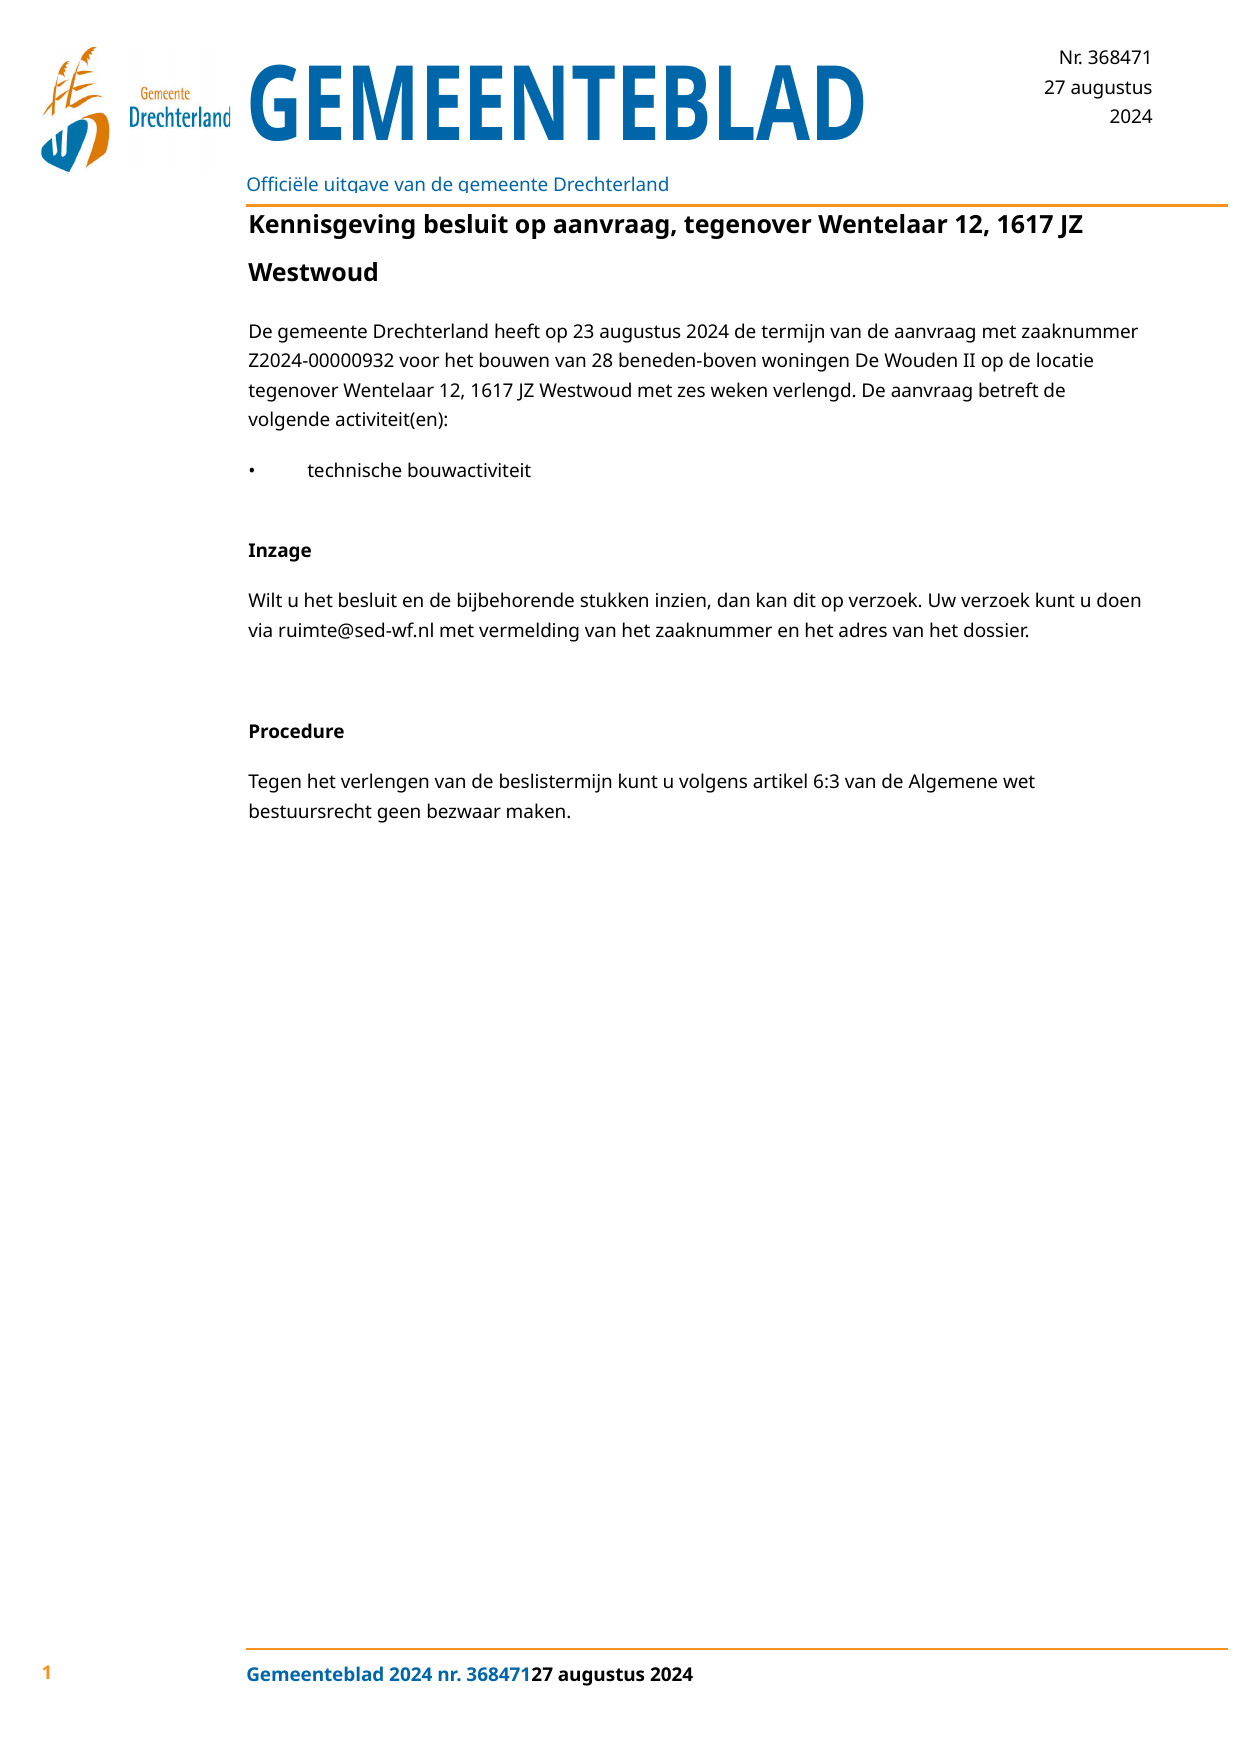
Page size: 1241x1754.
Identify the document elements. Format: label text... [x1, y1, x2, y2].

list technische bouwactiviteit [248, 457, 1152, 483]
picture [41, 158, 64, 172]
text Wilt u het besluit en de bijbehorende stukken inzien, dan kan dit op verzoek. Uw verzoek kunt u doen via ruimte@sed-wf.nl met vermelding van het zaaknummer en het adres van het dossier. [248, 587, 1152, 643]
text De gemeente Drechterland heeft op 23 augustus 2024 de termijn van de aanvraag met zaaknummer Z2024-00000932 voor het bouwen van 28 beneden-boven woningen De Wouden II op de locatie tegenover Wentelaar 12, 1617 JZ Westwoud met zes weken verlengd. De aanvraag betreft de volgende activiteit(en): [248, 318, 1152, 432]
text Procedure [248, 718, 1152, 744]
text Tegen het verlengen van de beslistermijn kunt u volgens artikel 6:3 van de Algemene wet bestuursrecht geen bezwaar maken. [248, 768, 1152, 824]
picture [41, 47, 231, 172]
picture [226, 115, 231, 124]
text Inzage [248, 537, 1152, 563]
text Kennisgeving besluit op aanvraag, tegenover Wentelaar 12, 1617 JZ Westwoud [248, 207, 1152, 288]
